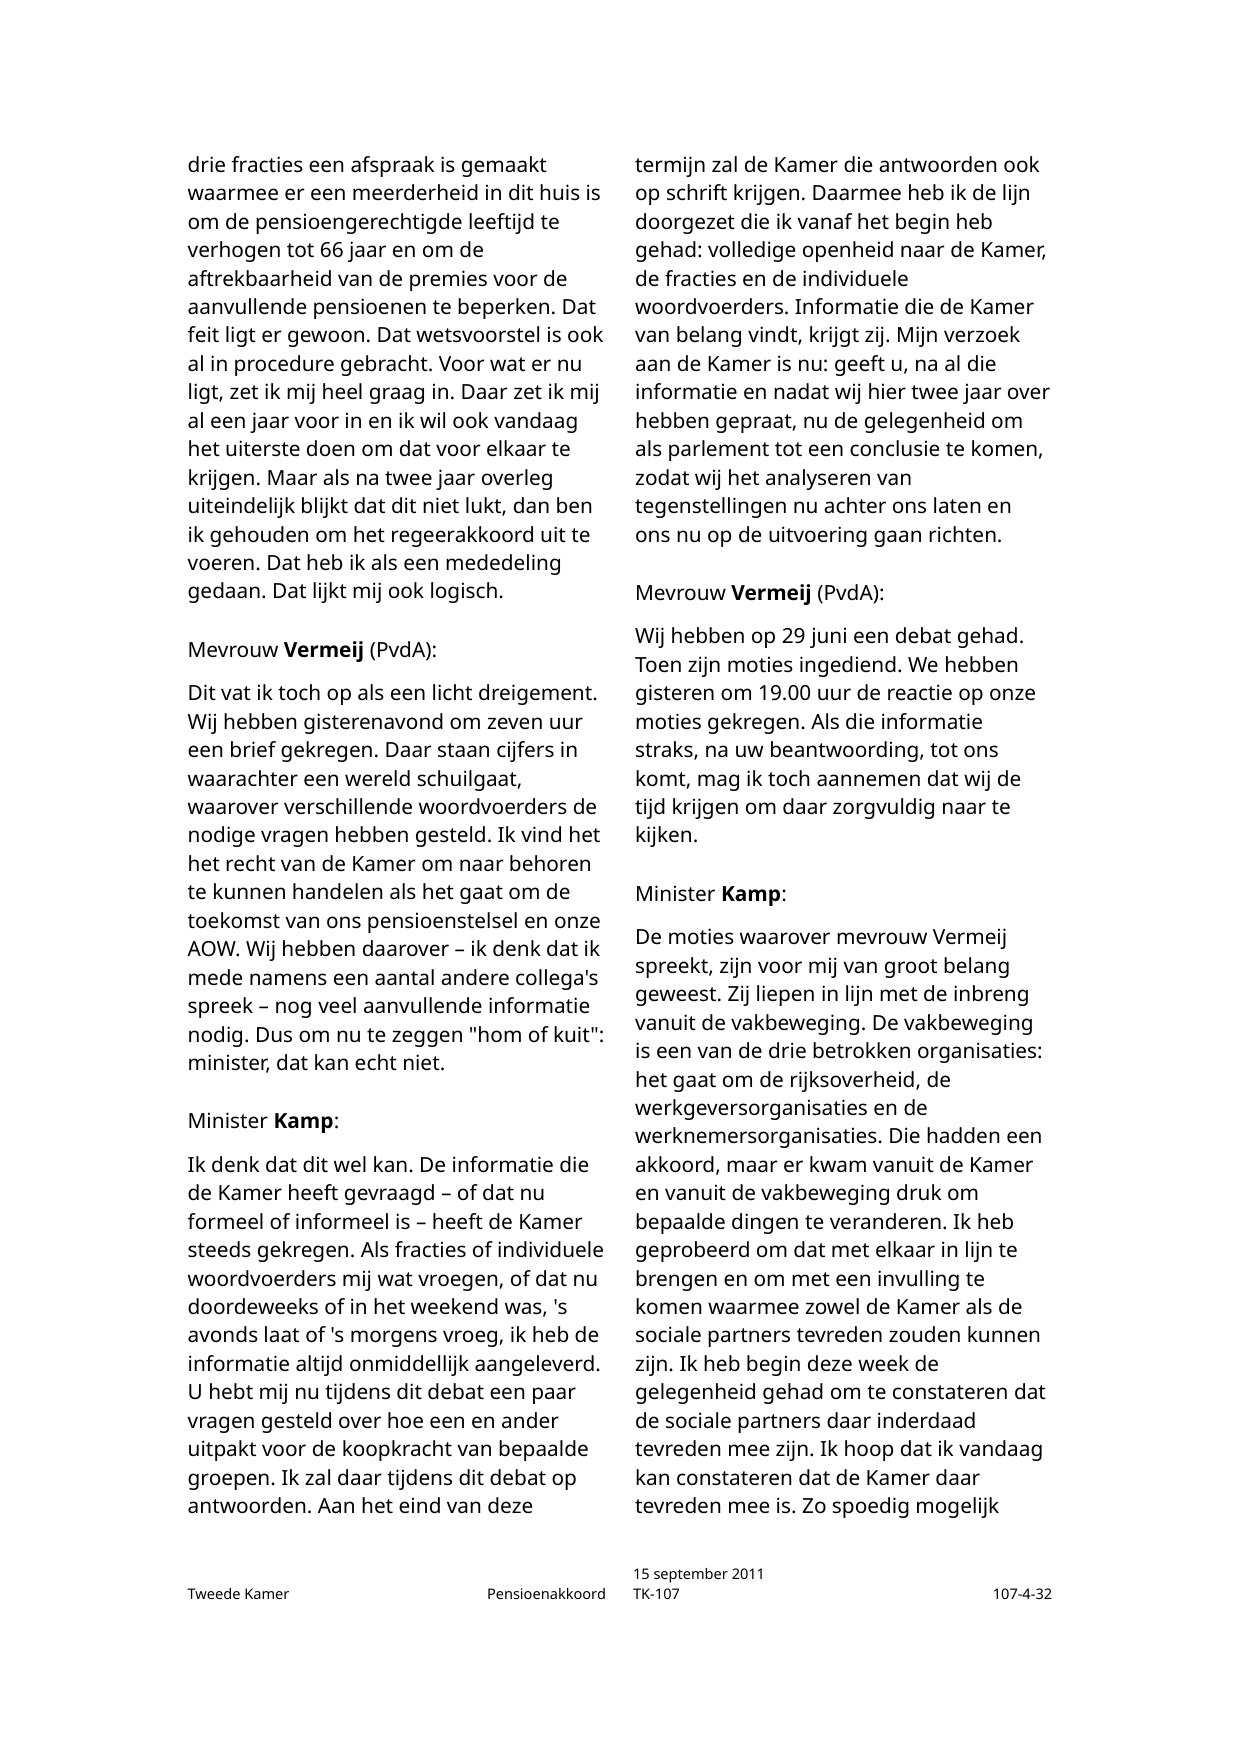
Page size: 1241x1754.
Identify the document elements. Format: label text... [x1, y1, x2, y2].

text termijn zal de Kamer die antwoorden ook op schrift krijgen. Daarmee heb ik de lijn doorgezet die ik vanaf het begin heb gehad: volledige openheid naar de Kamer, de fracties en de individuele woordvoerders. Informatie die de Kamer van belang vindt, krijgt zij. Mijn verzoek aan de Kamer is nu: geeft u, na al die informatie en nadat wij hier twee jaar over hebben gepraat, nu de gelegenheid om als parlement tot een conclusie te komen, zodat wij het analyseren van tegenstellingen nu achter ons laten en ons nu op de uitvoering gaan richten. [635, 150, 1053, 548]
text Mevrouw Vermeij (PvdA): [635, 578, 1053, 607]
text Ik denk dat dit wel kan. De informatie die de Kamer heeft gevraagd – of dat nu formeel of informeel is – heeft de Kamer steeds gekregen. Als fracties of individuele woordvoerders mij wat vroegen, of dat nu doordeweeks of in het weekend was, 's avonds laat of 's morgens vroeg, ik heb de informatie altijd onmiddellijk aangeleverd. U hebt mij nu tijdens dit debat een paar vragen gesteld over hoe een en ander uitpakt voor de koopkracht van bepaalde groepen. Ik zal daar tijdens dit debat op antwoorden. Aan het eind van deze [187, 1150, 605, 1520]
text Mevrouw Vermeij (PvdA): [187, 635, 605, 663]
text Minister Kamp: [635, 879, 1053, 907]
text Wij hebben op 29 juni een debat gehad. Toen zijn moties ingediend. We hebben gisteren om 19.00 uur de reactie op onze moties gekregen. Als die informatie straks, na uw beantwoording, tot ons komt, mag ik toch aannemen dat wij de tijd krijgen om daar zorgvuldig naar te kijken. [635, 622, 1053, 849]
text De moties waarover mevrouw Vermeij spreekt, zijn voor mij van groot belang geweest. Zij liepen in lijn met de inbreng vanuit de vakbeweging. De vakbeweging is een van de drie betrokken organisaties: het gaat om de rijksoverheid, de werkgeversorganisaties en de werknemersorganisaties. Die hadden een akkoord, maar er kwam vanuit de Kamer en vanuit de vakbeweging druk om bepaalde dingen te veranderen. Ik heb geprobeerd om dat met elkaar in lijn te brengen en om met een invulling te komen waarmee zowel de Kamer als de sociale partners tevreden zouden kunnen zijn. Ik heb begin deze week de gelegenheid gehad om te constateren dat de sociale partners daar inderdaad tevreden mee zijn. Ik hoop dat ik vandaag kan constateren dat de Kamer daar tevreden mee is. Zo spoedig mogelijk [635, 922, 1053, 1520]
text Minister Kamp: [187, 1107, 605, 1135]
text drie fracties een afspraak is gemaakt waarmee er een meerderheid in dit huis is om de pensioengerechtigde leeftijd te verhogen tot 66 jaar en om de aftrekbaarheid van de premies voor de aanvullende pensioenen te beperken. Dat feit ligt er gewoon. Dat wetsvoorstel is ook al in procedure gebracht. Voor wat er nu ligt, zet ik mij heel graag in. Daar zet ik mij al een jaar voor in en ik wil ook vandaag het uiterste doen om dat voor elkaar te krijgen. Maar als na twee jaar overleg uiteindelijk blijkt dat dit niet lukt, dan ben ik gehouden om het regeerakkoord uit te voeren. Dat heb ik als een mededeling gedaan. Dat lijkt mij ook logisch. [187, 150, 605, 605]
text Dit vat ik toch op als een licht dreigement. Wij hebben gisterenavond om zeven uur een brief gekregen. Daar staan cijfers in waarachter een wereld schuilgaat, waarover verschillende woordvoerders de nodige vragen hebben gesteld. Ik vind het het recht van de Kamer om naar behoren te kunnen handelen als het gaat om de toekomst van ons pensioenstelsel en onze AOW. Wij hebben daarover – ik denk dat ik mede namens een aantal andere collega's spreek – nog veel aanvullende informatie nodig. Dus om nu te zeggen "hom of kuit": minister, dat kan echt niet. [187, 678, 605, 1077]
